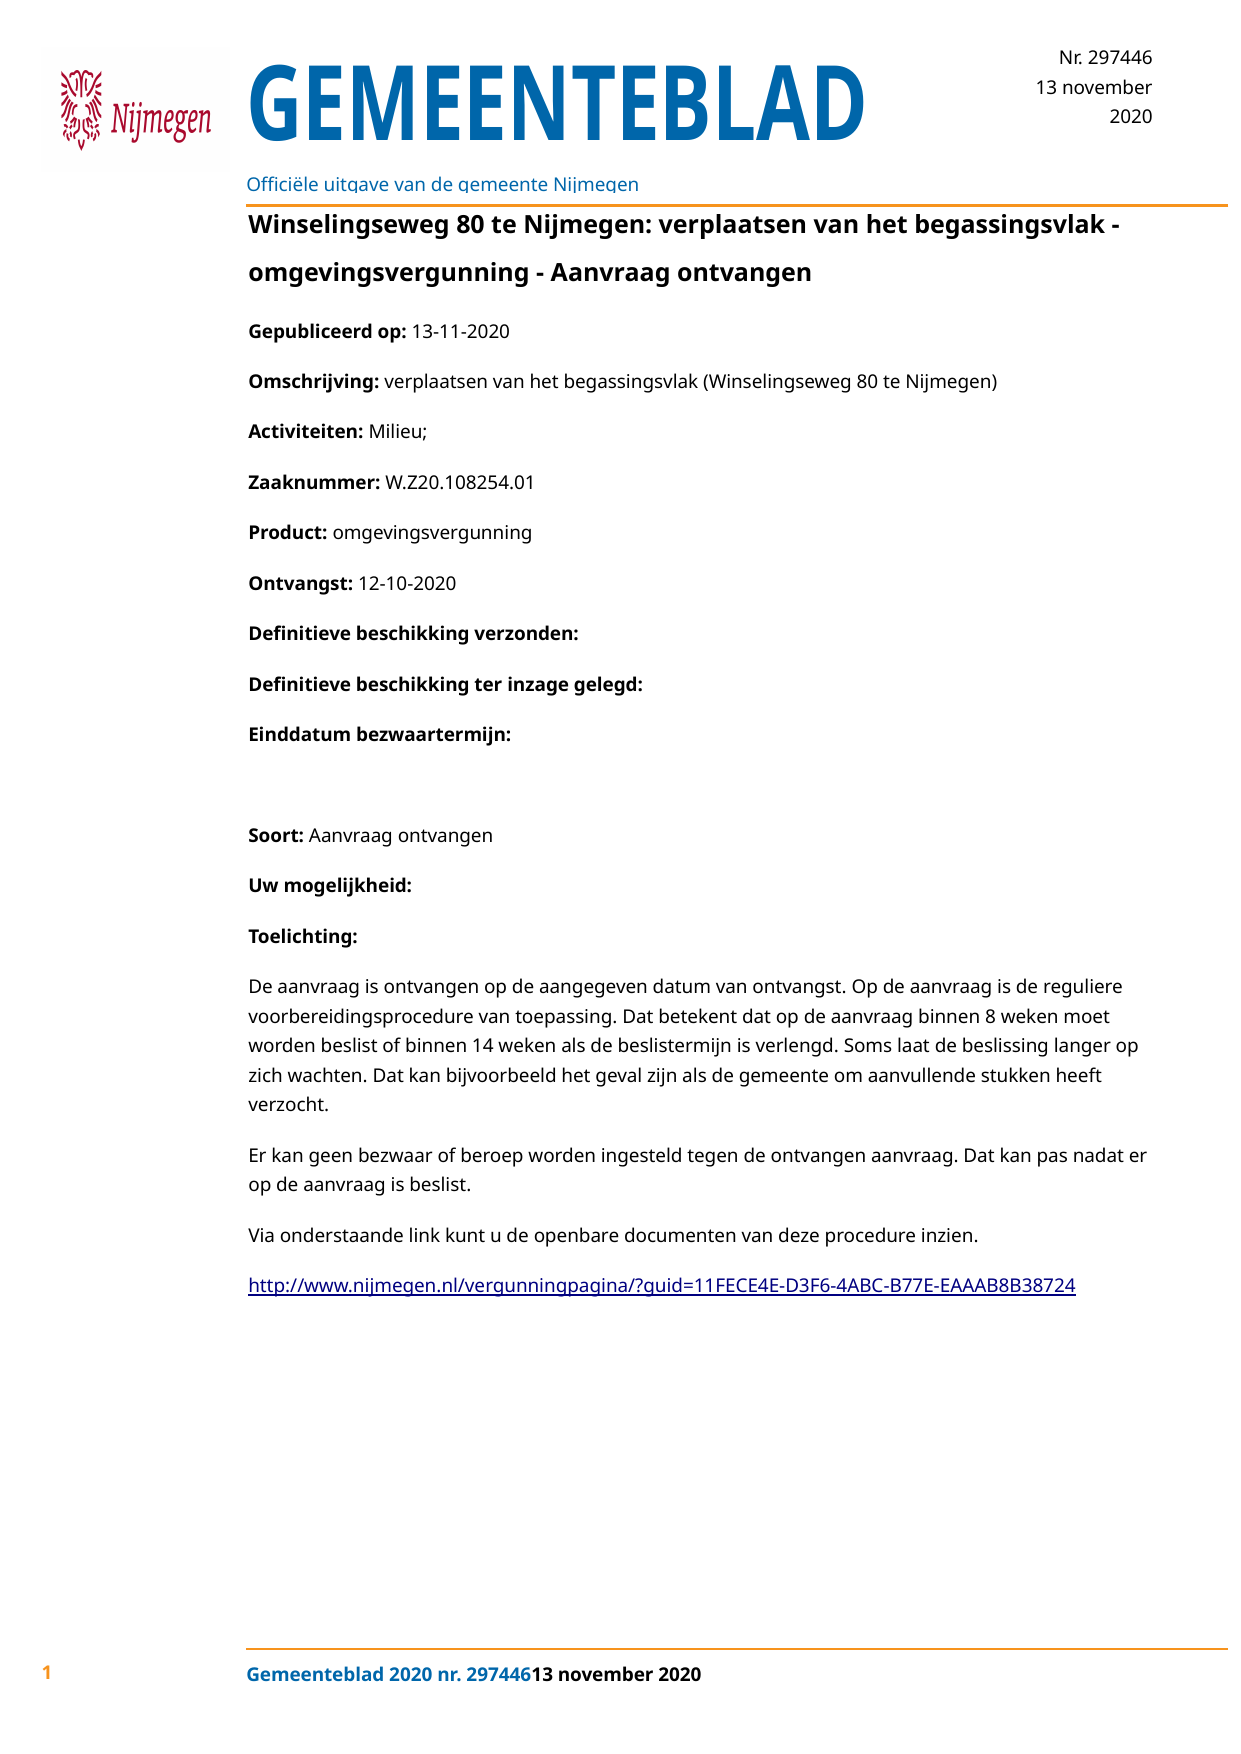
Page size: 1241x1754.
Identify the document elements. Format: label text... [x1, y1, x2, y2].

text Gepubliceerd op: 13-11-2020 [248, 318, 1152, 344]
text Activiteiten: Milieu; [248, 419, 1152, 444]
text Toelichting: [248, 923, 1152, 949]
text Definitieve beschikking ter inzage gelegd: [248, 671, 1152, 697]
text Winselingseweg 80 te Nijmegen: verplaatsen van het begassingsvlak - omgevingsvergunning - Aanvraag ontvangen [248, 207, 1152, 288]
text De aanvraag is ontvangen op de aangegeven datum van ontvangst. Op de aanvraag is de reguliere voorbereidingsprocedure van toepassing. Dat betekent dat op de aanvraag binnen 8 weken moet worden beslist of binnen 14 weken als de beslistermijn is verlengd. Soms laat de beslissing langer op zich wachten. Dat kan bijvoorbeeld het geval zijn als de gemeente om aanvullende stukken heeft verzocht. [248, 973, 1152, 1117]
text Soort: Aanvraag ontvangen [248, 822, 1152, 848]
text Via onderstaande link kunt u de openbare documenten van deze procedure inzien. [248, 1222, 1152, 1248]
text Er kan geen bezwaar of beroep worden ingesteld tegen de ontvangen aanvraag. Dat kan pas nadat er op de aanvraag is beslist. [248, 1142, 1152, 1197]
text Uw mogelijkheid: [248, 872, 1152, 898]
text Zaaknummer: W.Z20.108254.01 [248, 469, 1152, 495]
text Product: omgevingsvergunning [248, 519, 1152, 545]
text Definitieve beschikking verzonden: [248, 620, 1152, 646]
text Ontvangst: 12-10-2020 [248, 570, 1152, 596]
picture [41, 47, 231, 172]
text Einddatum bezwaartermijn: [248, 721, 1152, 747]
text Omschrijving: verplaatsen van het begassingsvlak (Winselingseweg 80 te Nijmegen) [248, 368, 1152, 394]
text http://www.nijmegen.nl/vergunningpagina/?guid=11FECE4E-D3F6-4ABC-B77E-EAAAB8B38724 [248, 1272, 1152, 1298]
